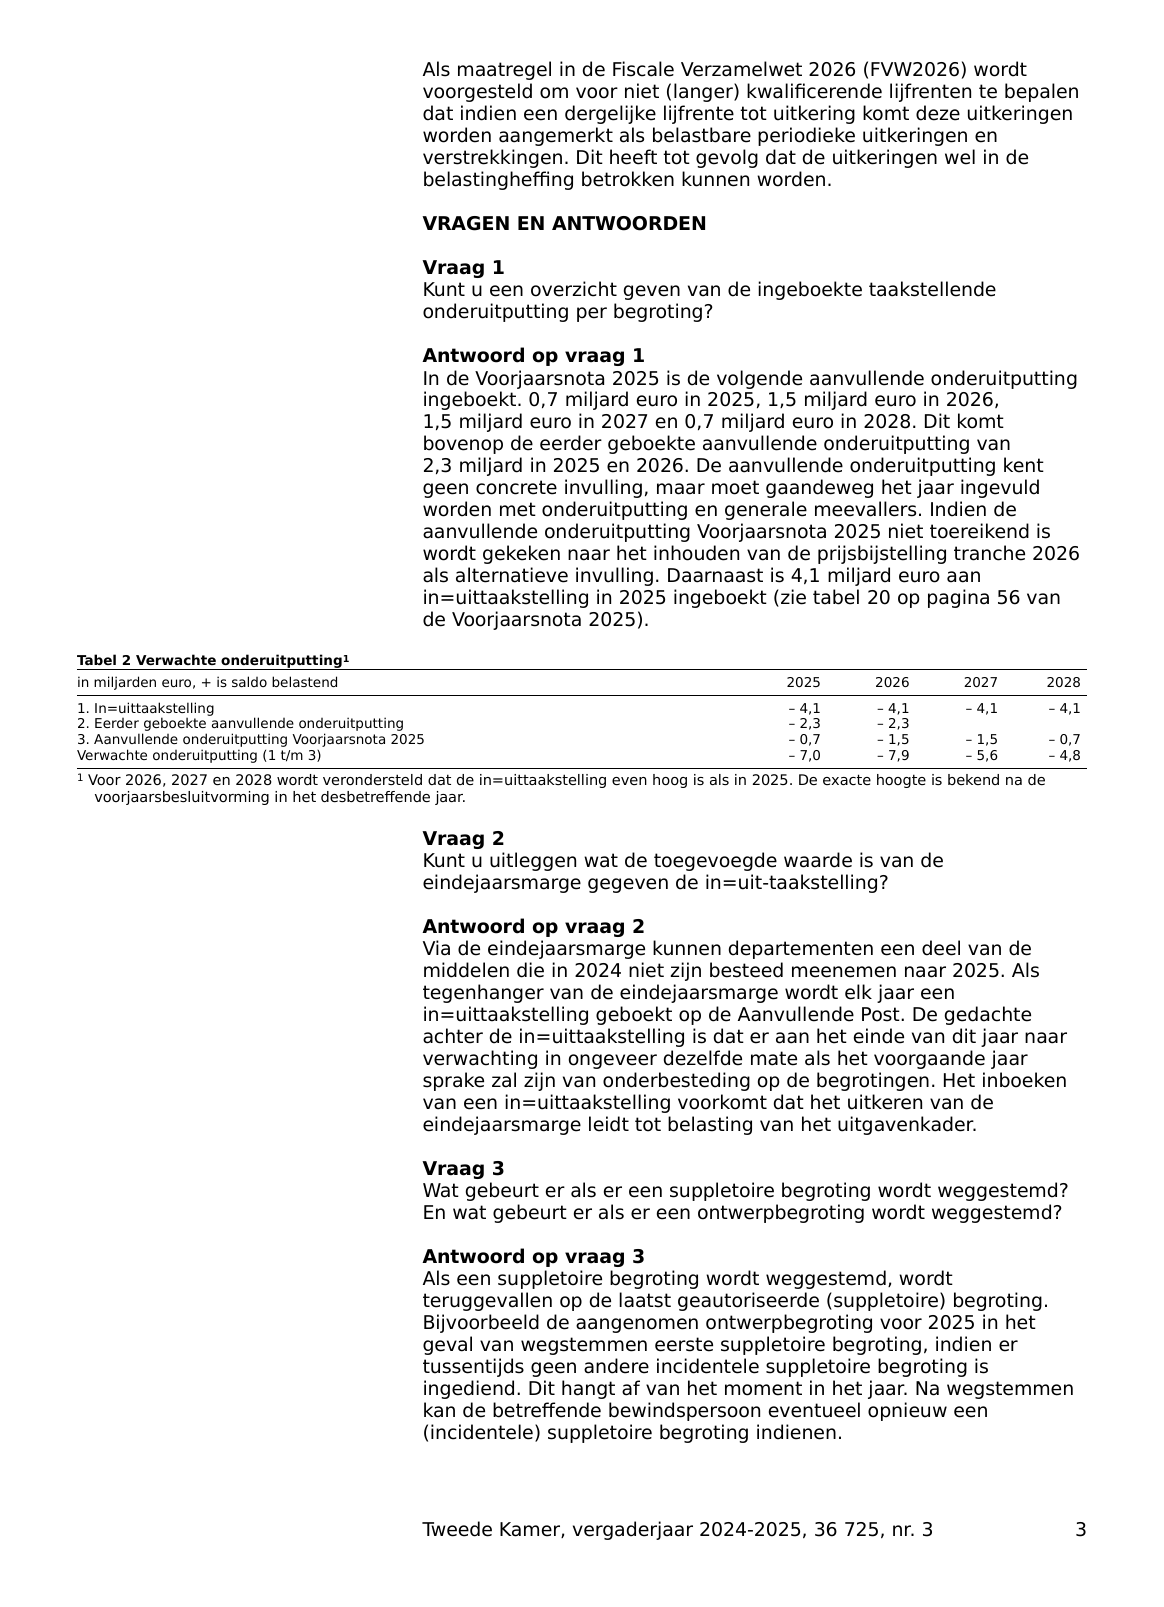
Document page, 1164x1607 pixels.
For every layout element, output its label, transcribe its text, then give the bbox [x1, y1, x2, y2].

text Vraag 2 [422, 828, 1087, 850]
text Als een suppletoire begroting wordt weggestemd, wordt teruggevallen op de laatst geautoriseerde (suppletoire) begroting. Bijvoorbeeld de aangenomen ontwerpbegroting voor 2025 in het geval van wegstemmen eerste suppletoire begroting, indien er tussentijds geen andere incidentele suppletoire begroting is ingediend. Dit hangt af van het moment in het jaar. Na wegstemmen kan de betreffende bewindspersoon eventueel opnieuw een (incidentele) suppletoire begroting indienen. [422, 1268, 1087, 1444]
table_cell 2028 [1004, 670, 1087, 695]
table_cell [1004, 716, 1087, 732]
table_cell – 4,1 [827, 696, 915, 716]
table_cell – 4,1 [1004, 696, 1087, 716]
table_cell 3. Aanvullende onderuitputting Voorjaarsnota 2025 [77, 732, 738, 748]
table_cell – 2,3 [738, 716, 827, 732]
table_cell 1. In=uittaakstelling [77, 696, 738, 716]
table_cell – 1,5 [827, 732, 915, 748]
table_header Tabel 2 Verwachte onderuitputting1 [77, 653, 1087, 669]
text Kunt u een overzicht geven van de ingeboekte taakstellende onderuitputting per begroting? [422, 279, 1087, 323]
table_cell 2. Eerder geboekte aanvullende onderuitputting [77, 716, 738, 732]
text Vraag 3 [422, 1158, 1087, 1180]
text Antwoord op vraag 2 [422, 916, 1087, 938]
table_cell 2026 [827, 670, 915, 695]
text Antwoord op vraag 1 [422, 345, 1087, 367]
table_cell [915, 716, 1004, 732]
text Vraag 1 [422, 257, 1087, 279]
table_cell – 4,1 [738, 696, 827, 716]
text Antwoord op vraag 3 [422, 1246, 1087, 1268]
table_cell – 4,1 [915, 696, 1004, 716]
table_cell – 4,8 [1004, 748, 1087, 768]
text Via de eindejaarsmarge kunnen departementen een deel van de middelen die in 2024 niet zijn besteed meenemen naar 2025. Als tegenhanger van de eindejaarsmarge wordt elk jaar een in=uittaakstelling geboekt op de Aanvullende Post. De gedachte achter de in=uittaakstelling is dat er aan het einde van dit jaar naar verwachting in ongeveer dezelfde mate als het voorgaande jaar sprake zal zijn van onderbesteding op de begrotingen. Het inboeken van een in=uittaakstelling voorkomt dat het uitkeren van de eindejaarsmarge leidt tot belasting van het uitgavenkader. [422, 938, 1087, 1136]
table_cell – 7,9 [827, 748, 915, 768]
text In de Voorjaarsnota 2025 is de volgende aanvullende onderuitputting ingeboekt. 0,7 miljard euro in 2025, 1,5 miljard euro in 2026, 1,5 miljard euro in 2027 en 0,7 miljard euro in 2028. Dit komt bovenop de eerder geboekte aanvullende onderuitputting van 2,3 miljard in 2025 en 2026. De aanvullende onderuitputting kent geen concrete invulling, maar moet gaandeweg het jaar ingevuld worden met onderuitputting en generale meevallers. Indien de aanvullende onderuitputting Voorjaarsnota 2025 niet toereikend is wordt gekeken naar het inhouden van de prijsbijstelling tranche 2026 als alternatieve invulling. Daarnaast is 4,1 miljard euro aan in=uittaakstelling in 2025 ingeboekt (zie tabel 20 op pagina 56 van de Voorjaarsnota 2025). [422, 367, 1087, 631]
text Kunt u uitleggen wat de toegevoegde waarde is van de eindejaarsmarge gegeven de in=uit-taakstelling? [422, 850, 1087, 894]
subtitle VRAGEN EN ANTWOORDEN [422, 213, 1087, 235]
table_cell – 0,7 [1004, 732, 1087, 748]
table_cell Verwachte onderuitputting (1 t/m 3) [77, 748, 738, 768]
table_cell 1 Voor 2026, 2027 en 2028 wordt verondersteld dat de in=uittaakstelling even hoog is als in 2025. De exacte hoogte is bekend na de voorjaarsbesluitvorming in het desbetreffende jaar. [77, 769, 1087, 806]
text Wat gebeurt er als er een suppletoire begroting wordt weggestemd? En wat gebeurt er als er een ontwerpbegroting wordt weggestemd? [422, 1180, 1087, 1224]
table_cell – 7,0 [738, 748, 827, 768]
table_cell 2027 [915, 670, 1004, 695]
table_cell – 0,7 [738, 732, 827, 748]
table_cell 2025 [738, 670, 827, 695]
text Als maatregel in de Fiscale Verzamelwet 2026 (FVW2026) wordt voorgesteld om voor niet (langer) kwalificerende lijfrenten te bepalen dat indien een dergelijke lijfrente tot uitkering komt deze uitkeringen worden aangemerkt als belastbare periodieke uitkeringen en verstrekkingen. Dit heeft tot gevolg dat de uitkeringen wel in de belastingheffing betrokken kunnen worden. [422, 59, 1087, 191]
table_cell – 5,6 [915, 748, 1004, 768]
table_cell in miljarden euro, + is saldo belastend [77, 670, 738, 695]
table_cell – 2,3 [827, 716, 915, 732]
table_cell – 1,5 [915, 732, 1004, 748]
